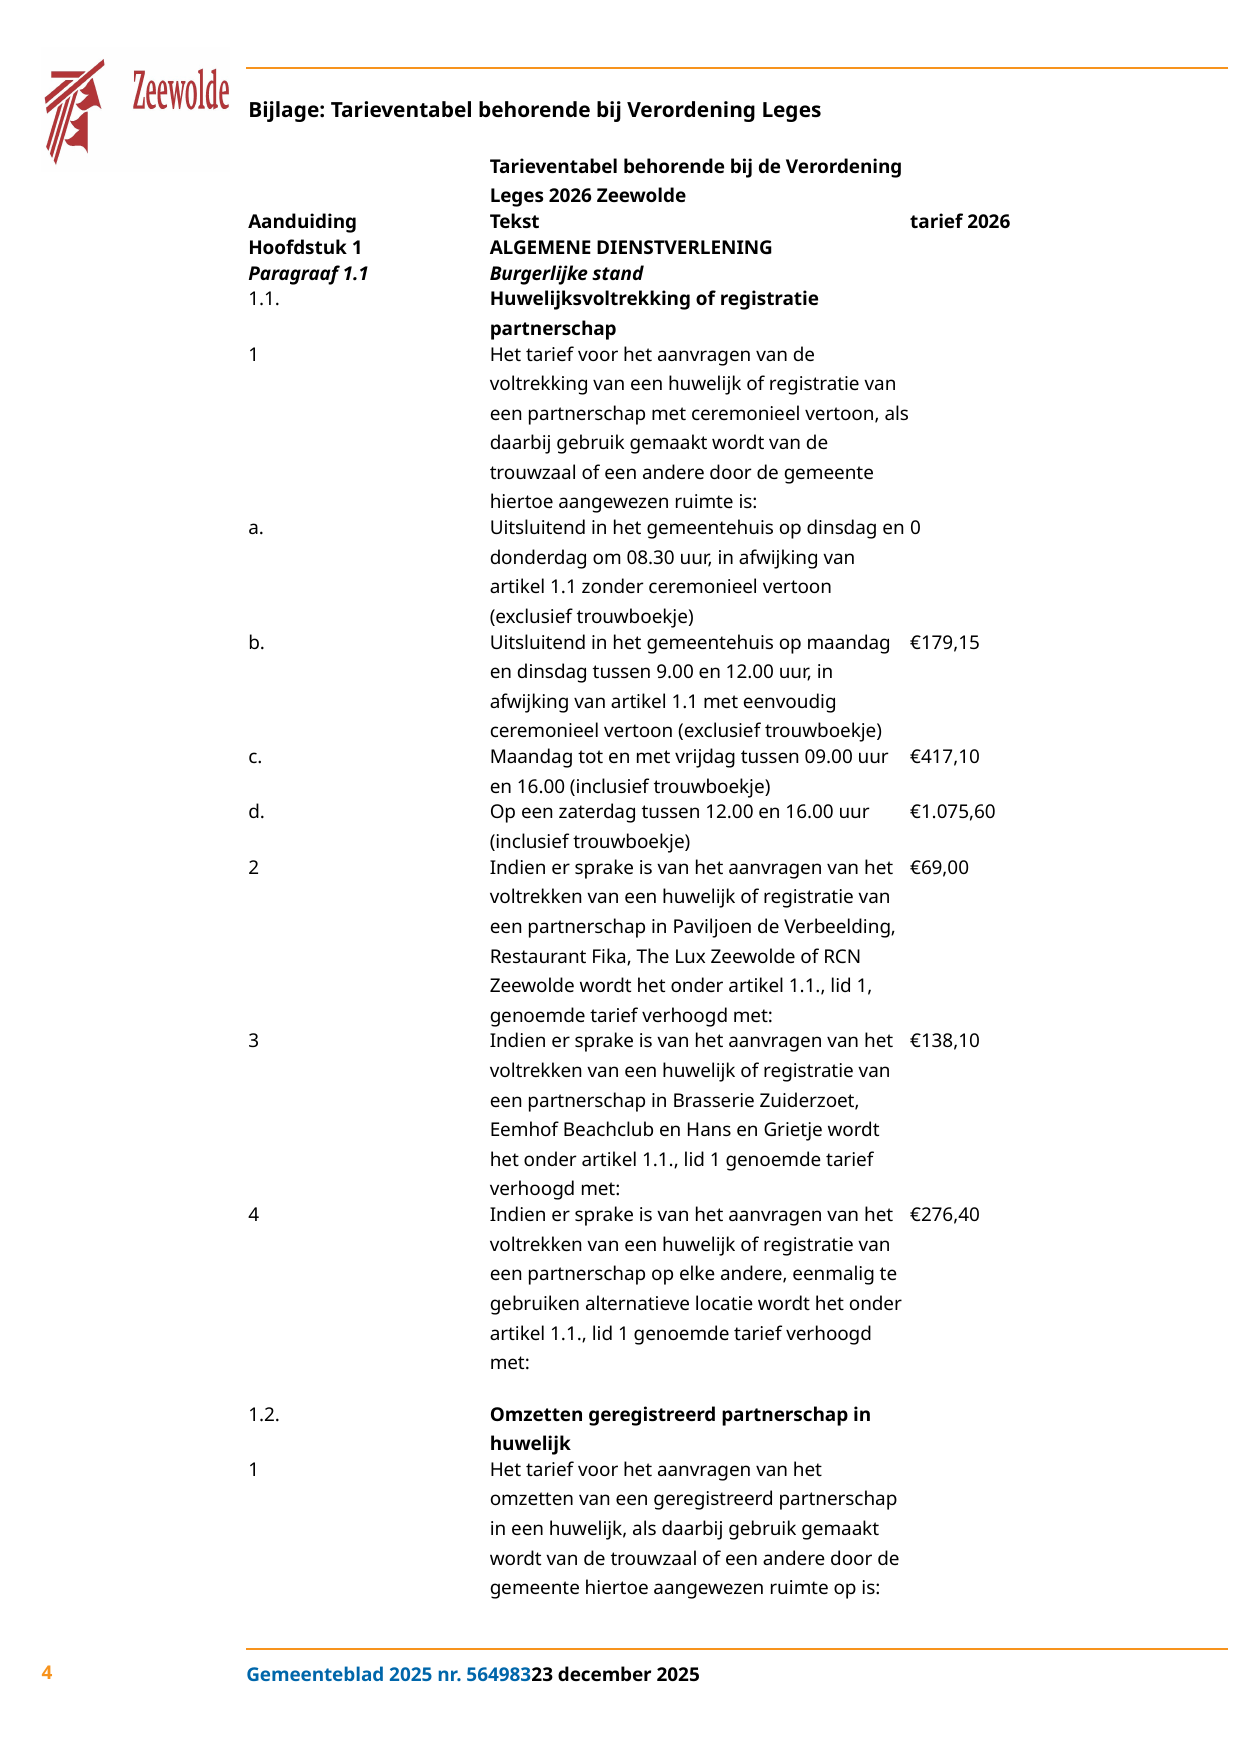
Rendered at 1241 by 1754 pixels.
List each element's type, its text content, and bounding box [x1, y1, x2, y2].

table_cell ALGEMENE DIENSTVERLENING [490, 234, 910, 260]
table_cell c. [248, 744, 489, 799]
table_header [910, 153, 1152, 208]
table_cell Indien er sprake is van het aanvragen van het voltrekken van een huwelijk of registratie van een partnerschap in Paviljoen de Verbeelding, Restaurant Fika, The Lux Zeewolde of RCN Zeewolde wordt het onder artikel 1.1., lid 1, genoemde tarief verhoogd met: [490, 854, 910, 1028]
text Bijlage: Tarieventabel behorende bij Verordening Leges [248, 95, 1152, 123]
table_cell Indien er sprake is van het aanvragen van het voltrekken van een huwelijk of registratie van een partnerschap in Brasserie Zuiderzoet, Eemhof Beachclub en Hans en Grietje wordt het onder artikel 1.1., lid 1 genoemde tarief verhoogd met: [490, 1028, 910, 1201]
table_cell [910, 260, 1152, 286]
table_cell 1.1. [248, 286, 489, 341]
table_cell Uitsluitend in het gemeentehuis op dinsdag en donderdag om 08.30 uur, in afwijking van artikel 1.1 zonder ceremonieel vertoon (exclusief trouwboekje) [490, 515, 910, 629]
table_cell Tekst [490, 208, 910, 234]
table_cell tarief 2026 [910, 208, 1152, 234]
table_cell 1.2. [248, 1401, 489, 1456]
table_cell Het tarief voor het aanvragen van de voltrekking van een huwelijk of registratie van een partnerschap met ceremonieel vertoon, als daarbij gebruik gemaakt wordt van de trouwzaal of een andere door de gemeente hiertoe aangewezen ruimte is: [490, 341, 910, 514]
table_cell [910, 341, 1152, 514]
table_cell €69,00 [910, 854, 1152, 1028]
table_cell €179,15 [910, 629, 1152, 743]
table_cell €276,40 [910, 1201, 1152, 1375]
table_cell €1.075,60 [910, 799, 1152, 854]
table_cell [910, 1375, 1152, 1401]
table_cell Paragraaf 1.1 [248, 260, 489, 286]
table_cell €138,10 [910, 1028, 1152, 1201]
table_cell [490, 1375, 910, 1401]
table_cell Maandag tot en met vrijdag tussen 09.00 uur en 16.00 (inclusief trouwboekje) [490, 744, 910, 799]
table_cell Op een zaterdag tussen 12.00 en 16.00 uur (inclusief trouwboekje) [490, 799, 910, 854]
table_cell 4 [248, 1201, 489, 1375]
table_cell 1 [248, 1456, 489, 1600]
table_header Tarieventabel behorende bij de Verordening Leges 2026 Zeewolde [490, 153, 910, 208]
table_cell Huwelijksvoltrekking of registratie partnerschap [490, 286, 910, 341]
table_cell a. [248, 515, 489, 629]
table_cell 3 [248, 1028, 489, 1201]
table_cell [910, 1401, 1152, 1456]
table_cell d. [248, 799, 489, 854]
table_cell Het tarief voor het aanvragen van het omzetten van een geregistreerd partnerschap in een huwelijk, als daarbij gebruik gemaakt wordt van de trouwzaal of een andere door de gemeente hiertoe aangewezen ruimte op is: [490, 1456, 910, 1600]
table_cell b. [248, 629, 489, 743]
picture [41, 47, 231, 172]
table_cell Indien er sprake is van het aanvragen van het voltrekken van een huwelijk of registratie van een partnerschap op elke andere, eenmalig te gebruiken alternatieve locatie wordt het onder artikel 1.1., lid 1 genoemde tarief verhoogd met: [490, 1201, 910, 1375]
table_cell [910, 286, 1152, 341]
table_cell Hoofdstuk 1 [248, 234, 489, 260]
table_cell [248, 1375, 489, 1401]
table_cell Omzetten geregistreerd partnerschap in huwelijk [490, 1401, 910, 1456]
table_header [248, 153, 489, 208]
table_cell [910, 234, 1152, 260]
table_cell 1 [248, 341, 489, 514]
table_cell Uitsluitend in het gemeentehuis op maandag en dinsdag tussen 9.00 en 12.00 uur, in afwijking van artikel 1.1 met eenvoudig ceremonieel vertoon (exclusief trouwboekje) [490, 629, 910, 743]
table_cell Burgerlijke stand [490, 260, 910, 286]
table_cell [910, 1456, 1152, 1600]
table_cell €417,10 [910, 744, 1152, 799]
table_cell 2 [248, 854, 489, 1028]
table_cell 0 [910, 515, 1152, 629]
table_cell Aanduiding [248, 208, 489, 234]
